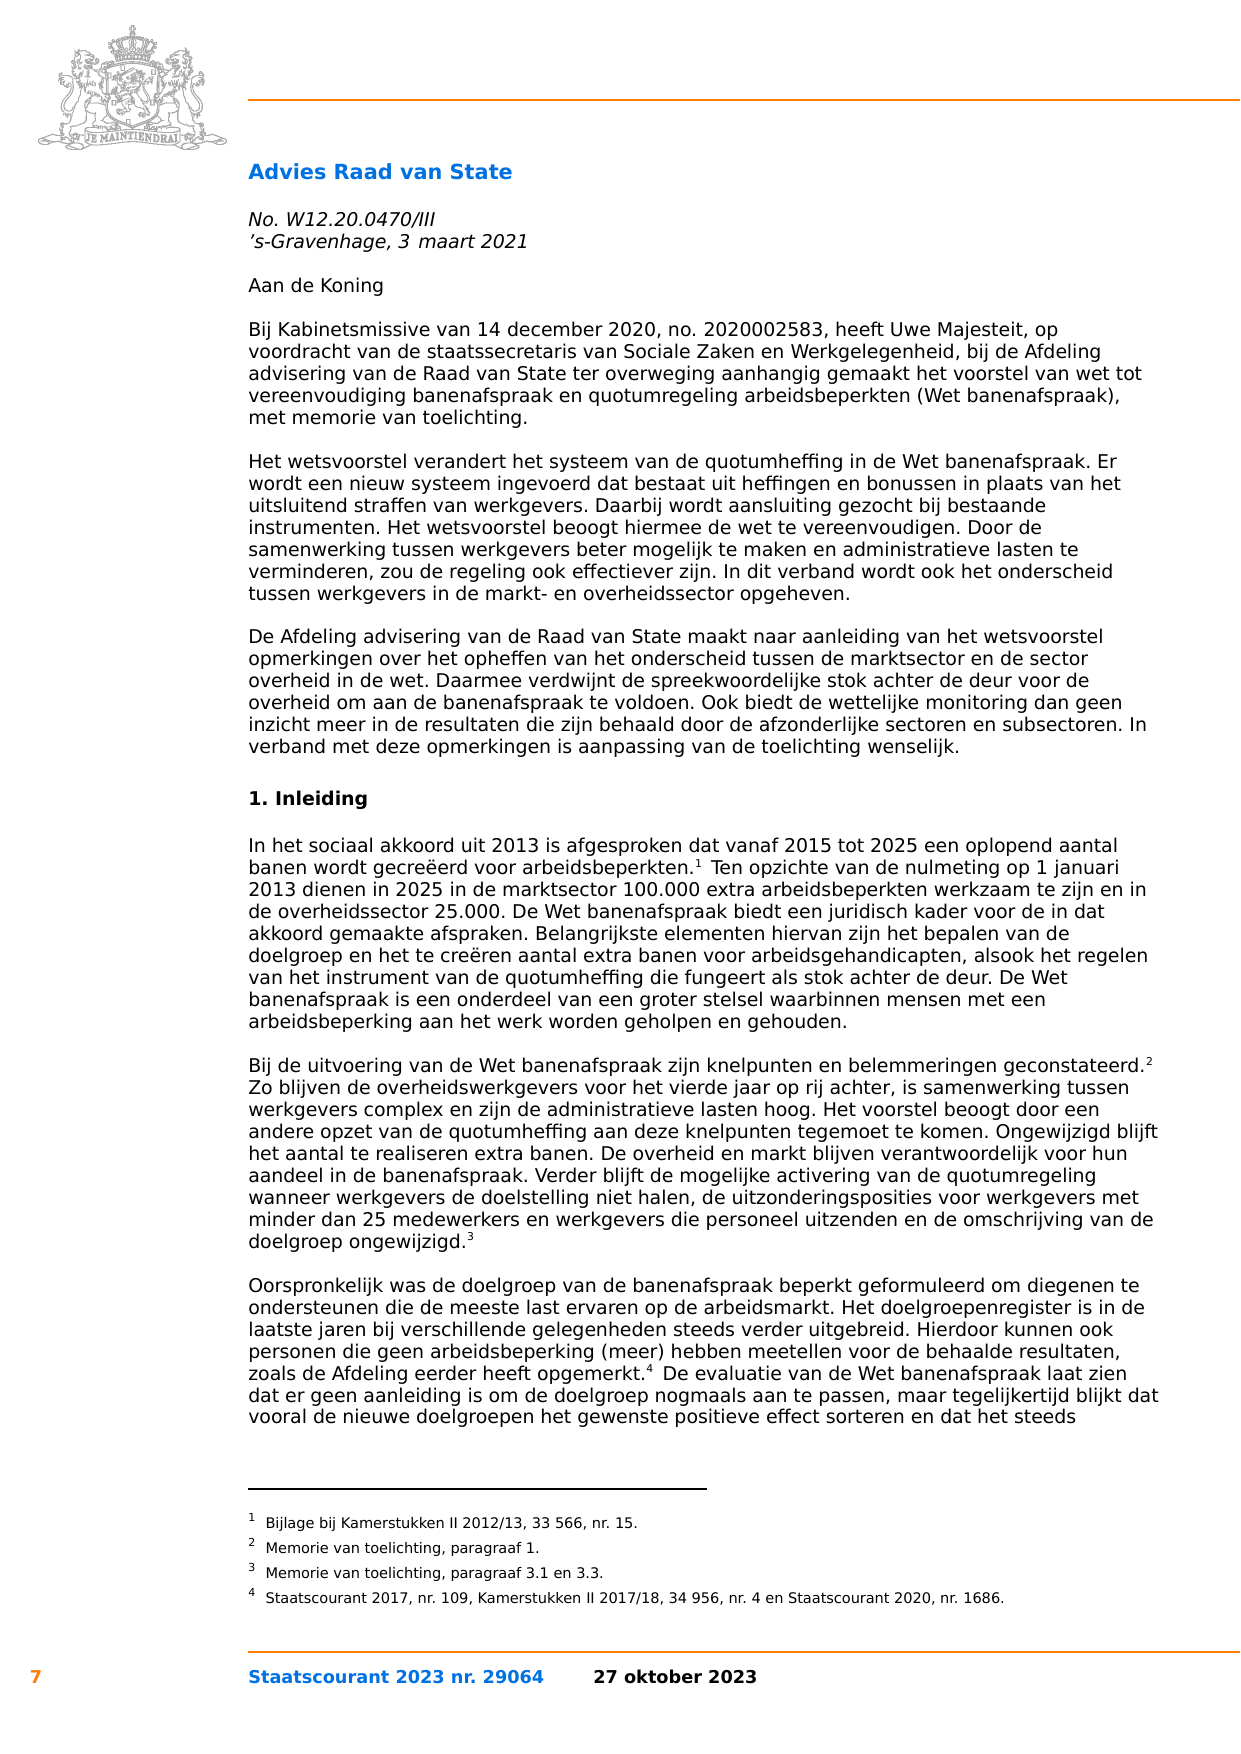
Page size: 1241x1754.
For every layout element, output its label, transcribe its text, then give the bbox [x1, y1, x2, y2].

picture [38, 25, 227, 150]
text Memorie van toelichting, paragraaf 3.1 en 3.3. [248, 1561, 1163, 1583]
text De Afdeling advisering van de Raad van State maakt naar aanleiding van het wetsvoorstel opmerkingen over het opheffen van het onderscheid tussen de marktsector en de sector overheid in de wet. Daarmee verdwijnt de spreekwoordelijke stok achter de deur voor de overheid om aan de banenafspraak te voldoen. Ook biedt de wettelijke monitoring dan geen inzicht meer in de resultaten die zijn behaald door de afzonderlijke sectoren en subsectoren. In verband met deze opmerkingen is aanpassing van de toelichting wenselijk. [248, 626, 1163, 758]
text In het sociaal akkoord uit 2013 is afgesproken dat vanaf 2015 tot 2025 een oplopend aantal banen wordt gecreëerd voor arbeidsbeperkten. Ten opzichte van de nulmeting op 1 januari 2013 dienen in 2025 in de marktsector 100.000 extra arbeidsbeperkten werkzaam te zijn en in de overheidssector 25.000. De Wet banenafspraak biedt een juridisch kader voor de in dat akkoord gemaakte afspraken. Belangrijkste elementen hiervan zijn het bepalen van de doelgroep en het te creëren aantal extra banen voor arbeidsgehandicapten, alsook het regelen van het instrument van de quotumheffing die fungeert als stok achter de deur. De Wet banenafspraak is een onderdeel van een groter stelsel waarbinnen mensen met een arbeidsbeperking aan het werk worden geholpen en gehouden. [248, 835, 1163, 1033]
text Bij Kabinetsmissive van 14 december 2020, no. 2020002583, heeft Uwe Majesteit, op voordracht van de staatssecretaris van Sociale Zaken en Werkgelegenheid, bij de Afdeling advisering van de Raad van State ter overweging aanhangig gemaakt het voorstel van wet tot vereenvoudiging banenafspraak en quotumregeling arbeidsbeperkten (Wet banenafspraak), met memorie van toelichting. [248, 319, 1163, 429]
text Bij de uitvoering van de Wet banenafspraak zijn knelpunten en belemmeringen geconstateerd. Zo blijven de overheidswerkgevers voor het vierde jaar op rij achter, is samenwerking tussen werkgevers complex en zijn de administratieve lasten hoog. Het voorstel beoogt door een andere opzet van de quotumheffing aan deze knelpunten tegemoet te komen. Ongewijzigd blijft het aantal te realiseren extra banen. De overheid en markt blijven verantwoordelijk voor hun aandeel in de banenafspraak. Verder blijft de mogelijke activering van de quotumregeling wanneer werkgevers de doelstelling niet halen, de uitzonderingsposities voor werkgevers met minder dan 25 medewerkers en werkgevers die personeel uitzenden en de omschrijving van de doelgroep ongewijzigd. [248, 1055, 1163, 1253]
text Staatscourant 2017, nr. 109, Kamerstukken II 2017/18, 34 956, nr. 4 en Staatscourant 2020, nr. 1686. [248, 1586, 1163, 1608]
text Memorie van toelichting, paragraaf 1. [248, 1536, 1163, 1558]
subtitle 1. Inleiding [248, 788, 1163, 810]
text Oorspronkelijk was de doelgroep van de banenafspraak beperkt geformuleerd om diegenen te ondersteunen die de meeste last ervaren op de arbeidsmarkt. Het doelgroepenregister is in de laatste jaren bij verschillende gelegenheden steeds verder uitgebreid. Hierdoor kunnen ook personen die geen arbeidsbeperking (meer) hebben meetellen voor de behaalde resultaten, zoals de Afdeling eerder heeft opgemerkt. De evaluatie van de Wet banenafspraak laat zien dat er geen aanleiding is om de doelgroep nogmaals aan te passen, maar tegelijkertijd blijkt dat vooral de nieuwe doelgroepen het gewenste positieve effect sorteren en dat het steeds [248, 1274, 1163, 1428]
text Aan de Koning [248, 275, 1163, 297]
text Het wetsvoorstel verandert het systeem van de quotumheffing in de Wet banenafspraak. Er wordt een nieuw systeem ingevoerd dat bestaat uit heffingen en bonussen in plaats van het uitsluitend straffen van werkgevers. Daarbij wordt aansluiting gezocht bij bestaande instrumenten. Het wetsvoorstel beoogt hiermee de wet te vereenvoudigen. Door de samenwerking tussen werkgevers beter mogelijk te maken en administratieve lasten te verminderen, zou de regeling ook effectiever zijn. In dit verband wordt ook het onderscheid tussen werkgevers in de markt- en overheidssector opgeheven. [248, 451, 1163, 604]
text Bijlage bij Kamerstukken II 2012/13, 33 566, nr. 15. [248, 1511, 1163, 1533]
text ’s-Gravenhage, 3 maart 2021 [248, 231, 1163, 253]
text No. W12.20.0470/III [248, 209, 1163, 231]
subtitle Advies Raad van State [248, 160, 1163, 184]
